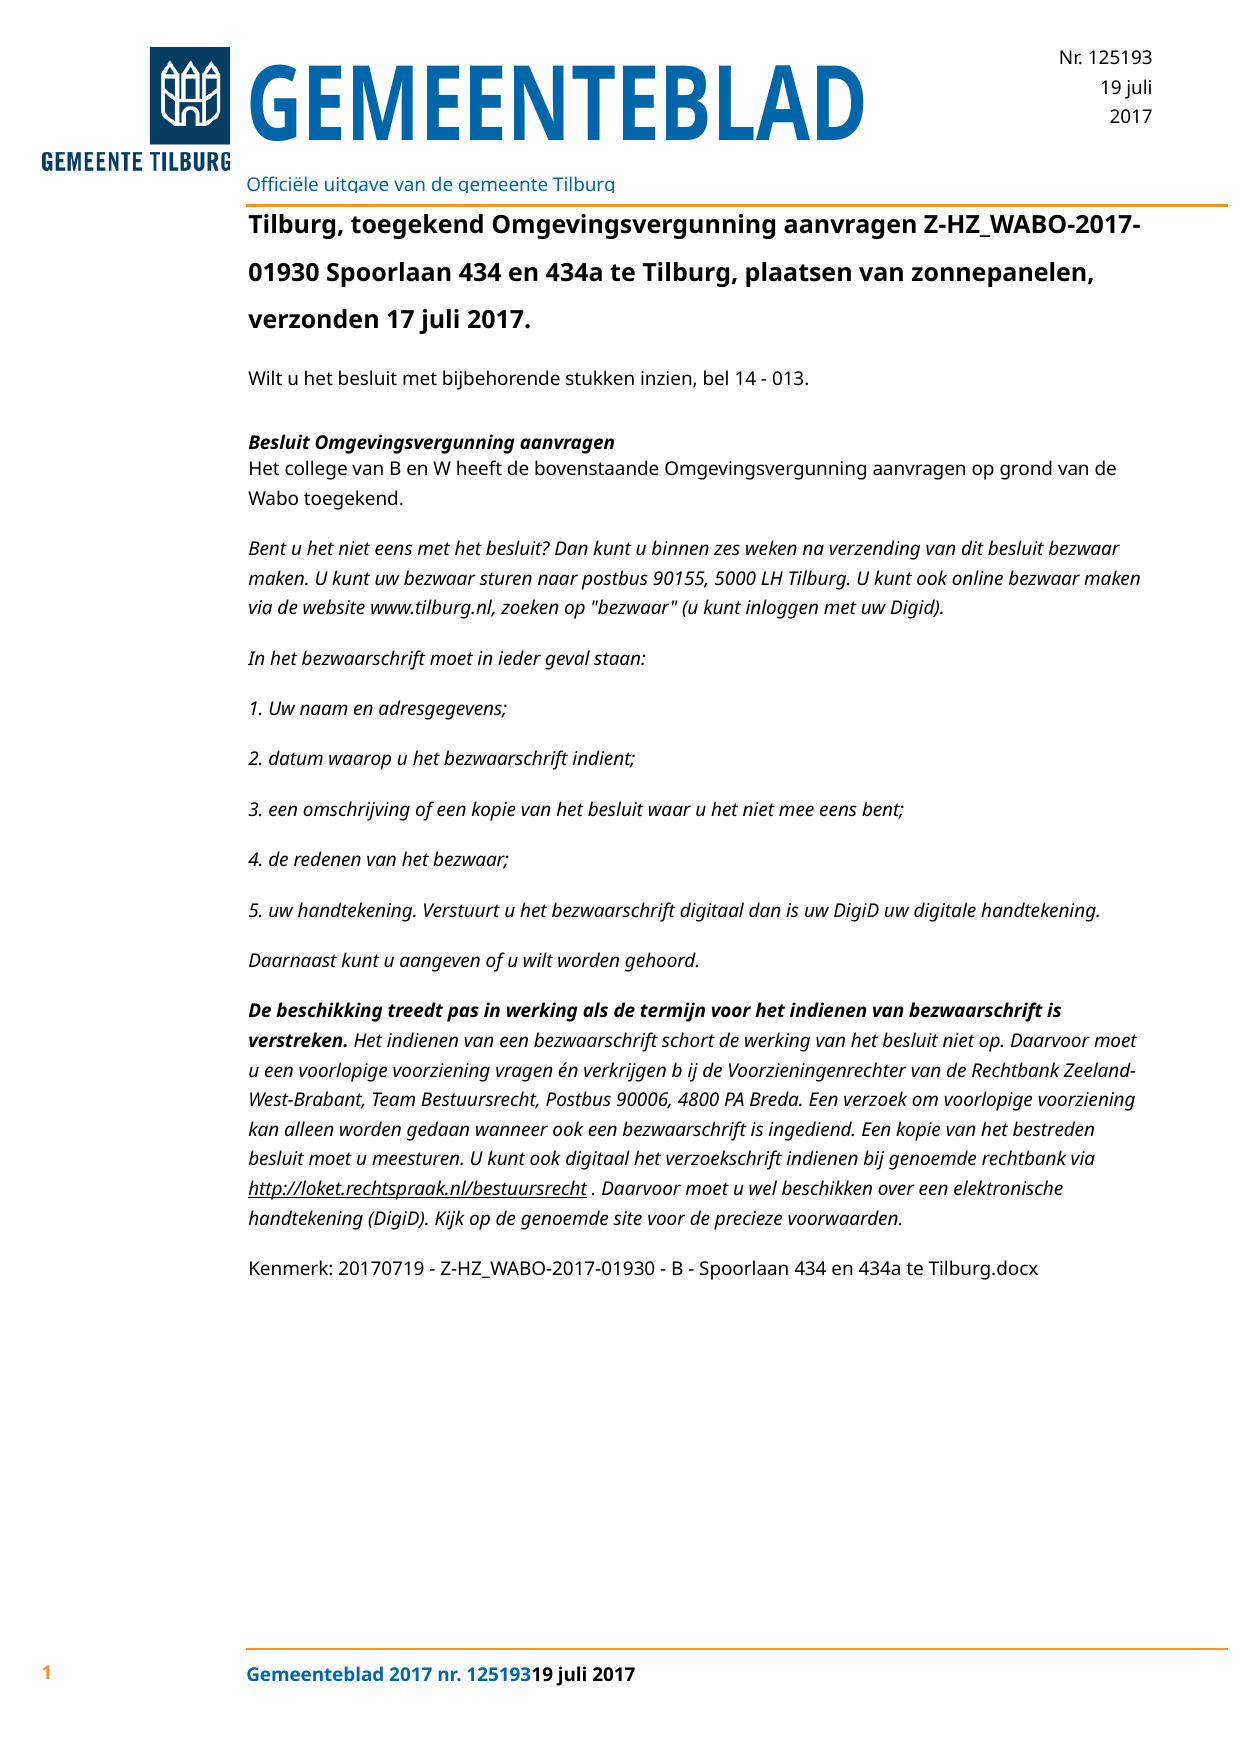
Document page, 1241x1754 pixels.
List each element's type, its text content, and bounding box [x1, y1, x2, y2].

text Het college van B en W heeft de bovenstaande Omgevingsvergunning aanvragen op grond van de Wabo toegekend. [248, 455, 1152, 511]
text 2. datum waarop u het bezwaarschrift indient; [248, 746, 1152, 771]
text Wilt u het besluit met bijbehorende stukken inzien, bel 14 - 013. [248, 366, 1152, 391]
text 5. uw handtekening. Verstuurt u het bezwaarschrift digitaal dan is uw DigiD uw digitale handtekening. [248, 897, 1152, 923]
text De beschikking treedt pas in werking als de termijn voor het indienen van bezwaarschrift is verstreken. Het indienen van een bezwaarschrift schort de werking van het besluit niet op. Daarvoor moet u een voorlopige voorziening vragen én verkrijgen b ij de Voorzieningenrechter van de Rechtbank Zeeland-West-Brabant, Team Bestuursrecht, Postbus 90006, 4800 PA Breda. Een verzoek om voorlopige voorziening kan alleen worden gedaan wanneer ook een bezwaarschrift is ingediend. Een kopie van het bestreden besluit moet u meesturen. U kunt ook digitaal het verzoekschrift indienen bij genoemde rechtbank via http://loket.rechtspraak.nl/bestuursrecht . Daarvoor moet u wel beschikken over een elektronische handtekening (DigiD). Kijk op de genoemde site voor de precieze voorwaarden. [248, 998, 1152, 1231]
text Tilburg, toegekend Omgevingsvergunning aanvragen Z-HZ_WABO-2017-01930 Spoorlaan 434 en 434a te Tilburg, plaatsen van zonnepanelen, verzonden 17 juli 2017. [248, 207, 1152, 336]
text 3. een omschrijving of een kopie van het besluit waar u het niet mee eens bent; [248, 796, 1152, 822]
text In het bezwaarschrift moet in ieder geval staan: [248, 645, 1152, 671]
text 1. Uw naam en adresgegevens; [248, 695, 1152, 721]
picture [41, 47, 231, 172]
text Bent u het niet eens met het besluit? Dan kunt u binnen zes weken na verzending van dit besluit bezwaar maken. U kunt uw bezwaar sturen naar postbus 90155, 5000 LH Tilburg. U kunt ook online bezwaar maken via de website www.tilburg.nl, zoeken op "bezwaar" (u kunt inloggen met uw Digid). [248, 535, 1152, 620]
text Daarnaast kunt u aangeven of u wilt worden gehoord. [248, 947, 1152, 973]
text Besluit Omgevingsvergunning aanvragen [248, 429, 1152, 455]
text Kenmerk: 20170719 - Z-HZ_WABO-2017-01930 - B - Spoorlaan 434 en 434a te Tilburg.docx [248, 1255, 1152, 1281]
text 4. de redenen van het bezwaar; [248, 846, 1152, 872]
